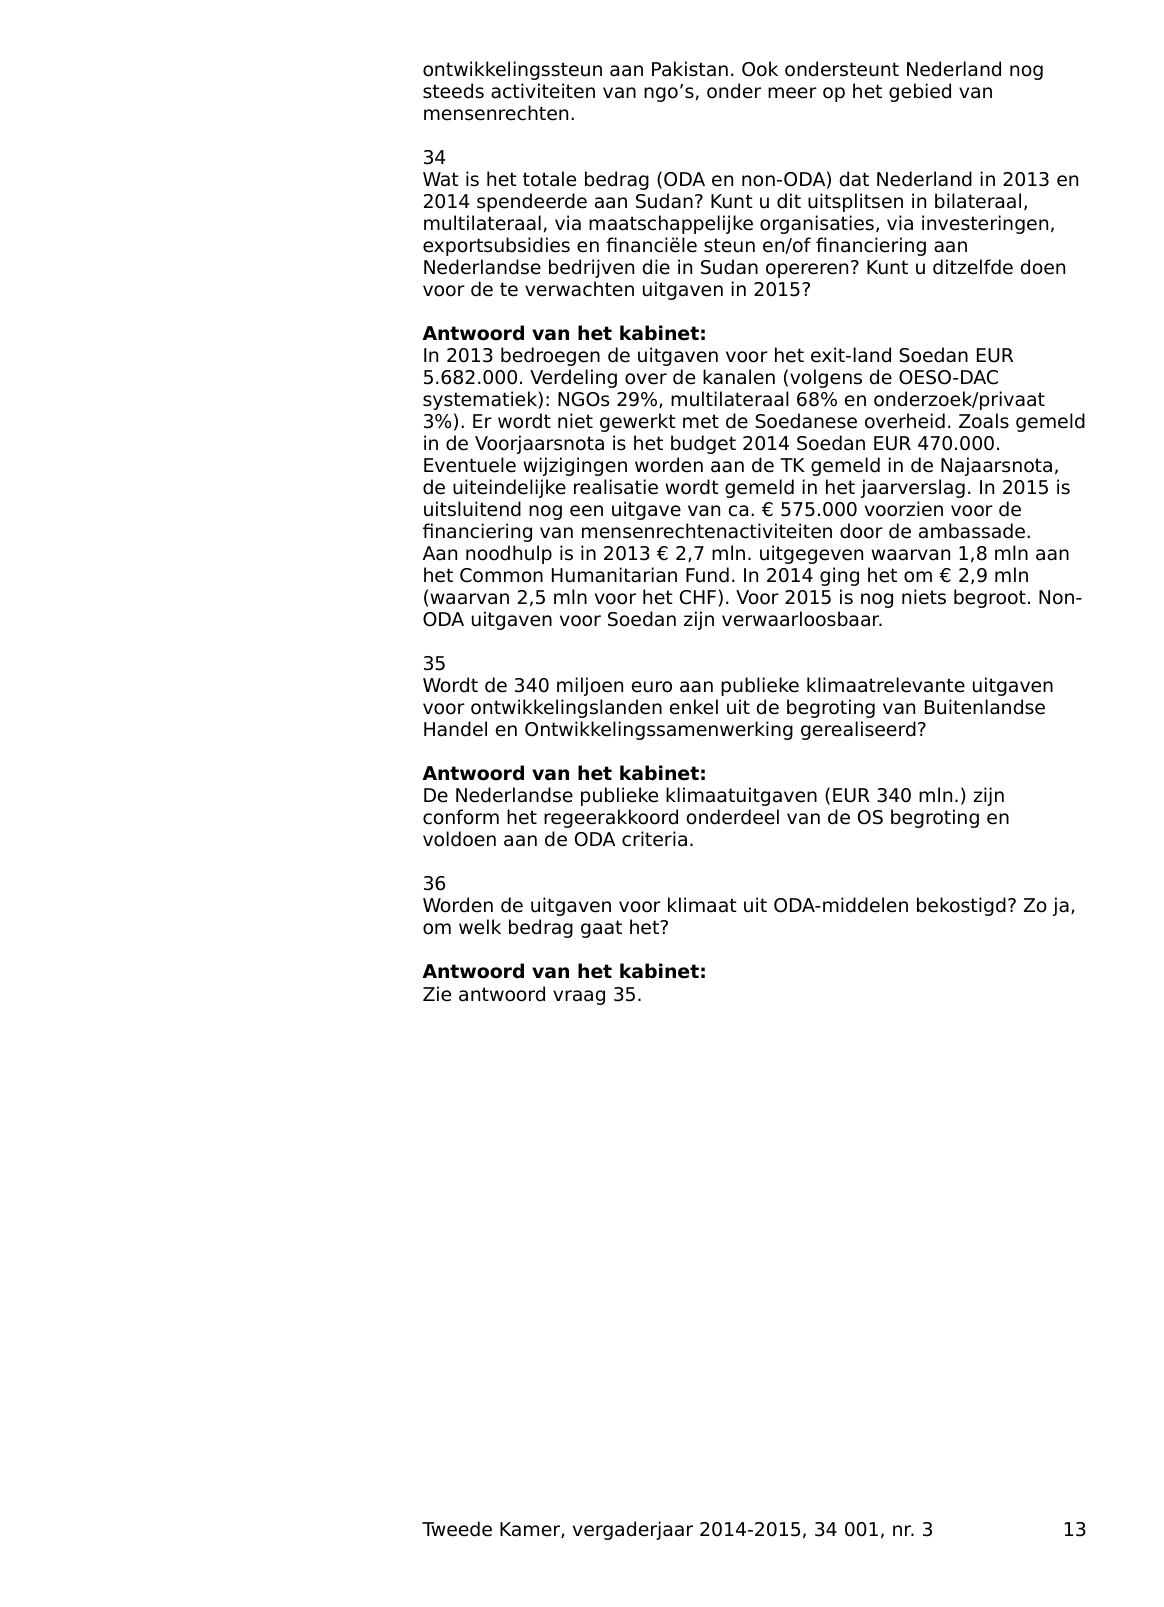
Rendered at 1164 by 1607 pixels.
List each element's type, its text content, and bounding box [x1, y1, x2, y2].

text Worden de uitgaven voor klimaat uit ODA-middelen bekostigd? Zo ja, om welk bedrag gaat het? [422, 895, 1087, 939]
text Antwoord van het kabinet: [422, 961, 1087, 983]
text ontwikkelingssteun aan Pakistan. Ook ondersteunt Nederland nog steeds activiteiten van ngo’s, onder meer op het gebied van mensenrechten. [422, 59, 1087, 125]
text 35 [422, 653, 1087, 675]
text Zie antwoord vraag 35. [422, 983, 1087, 1005]
text De Nederlandse publieke klimaatuitgaven (EUR 340 mln.) zijn conform het regeerakkoord onderdeel van de OS begroting en voldoen aan de ODA criteria. [422, 785, 1087, 851]
text 34 [422, 147, 1087, 169]
text Wordt de 340 miljoen euro aan publieke klimaatrelevante uitgaven voor ontwikkelingslanden enkel uit de begroting van Buitenlandse Handel en Ontwikkelingssamenwerking gerealiseerd? [422, 675, 1087, 741]
text Antwoord van het kabinet: [422, 323, 1087, 345]
text Aan noodhulp is in 2013 € 2,7 mln. uitgegeven waarvan 1,8 mln aan het Common Humanitarian Fund. In 2014 ging het om € 2,9 mln (waarvan 2,5 mln voor het CHF). Voor 2015 is nog niets begroot. Non-ODA uitgaven voor Soedan zijn verwaarloosbaar. [422, 543, 1087, 631]
text Wat is het totale bedrag (ODA en non-ODA) dat Nederland in 2013 en 2014 spendeerde aan Sudan? Kunt u dit uitsplitsen in bilateraal, multilateraal, via maatschappelijke organisaties, via investeringen, exportsubsidies en financiële steun en/of financiering aan Nederlandse bedrijven die in Sudan opereren? Kunt u ditzelfde doen voor de te verwachten uitgaven in 2015? [422, 169, 1087, 301]
text 36 [422, 873, 1087, 895]
text In 2013 bedroegen de uitgaven voor het exit-land Soedan EUR 5.682.000. Verdeling over de kanalen (volgens de OESO-DAC systematiek): NGOs 29%, multilateraal 68% en onderzoek/privaat 3%). Er wordt niet gewerkt met de Soedanese overheid. Zoals gemeld in de Voorjaarsnota is het budget 2014 Soedan EUR 470.000. Eventuele wijzigingen worden aan de TK gemeld in de Najaarsnota, de uiteindelijke realisatie wordt gemeld in het jaarverslag. In 2015 is uitsluitend nog een uitgave van ca. € 575.000 voorzien voor de financiering van mensenrechtenactiviteiten door de ambassade. [422, 345, 1087, 543]
text Antwoord van het kabinet: [422, 763, 1087, 785]
